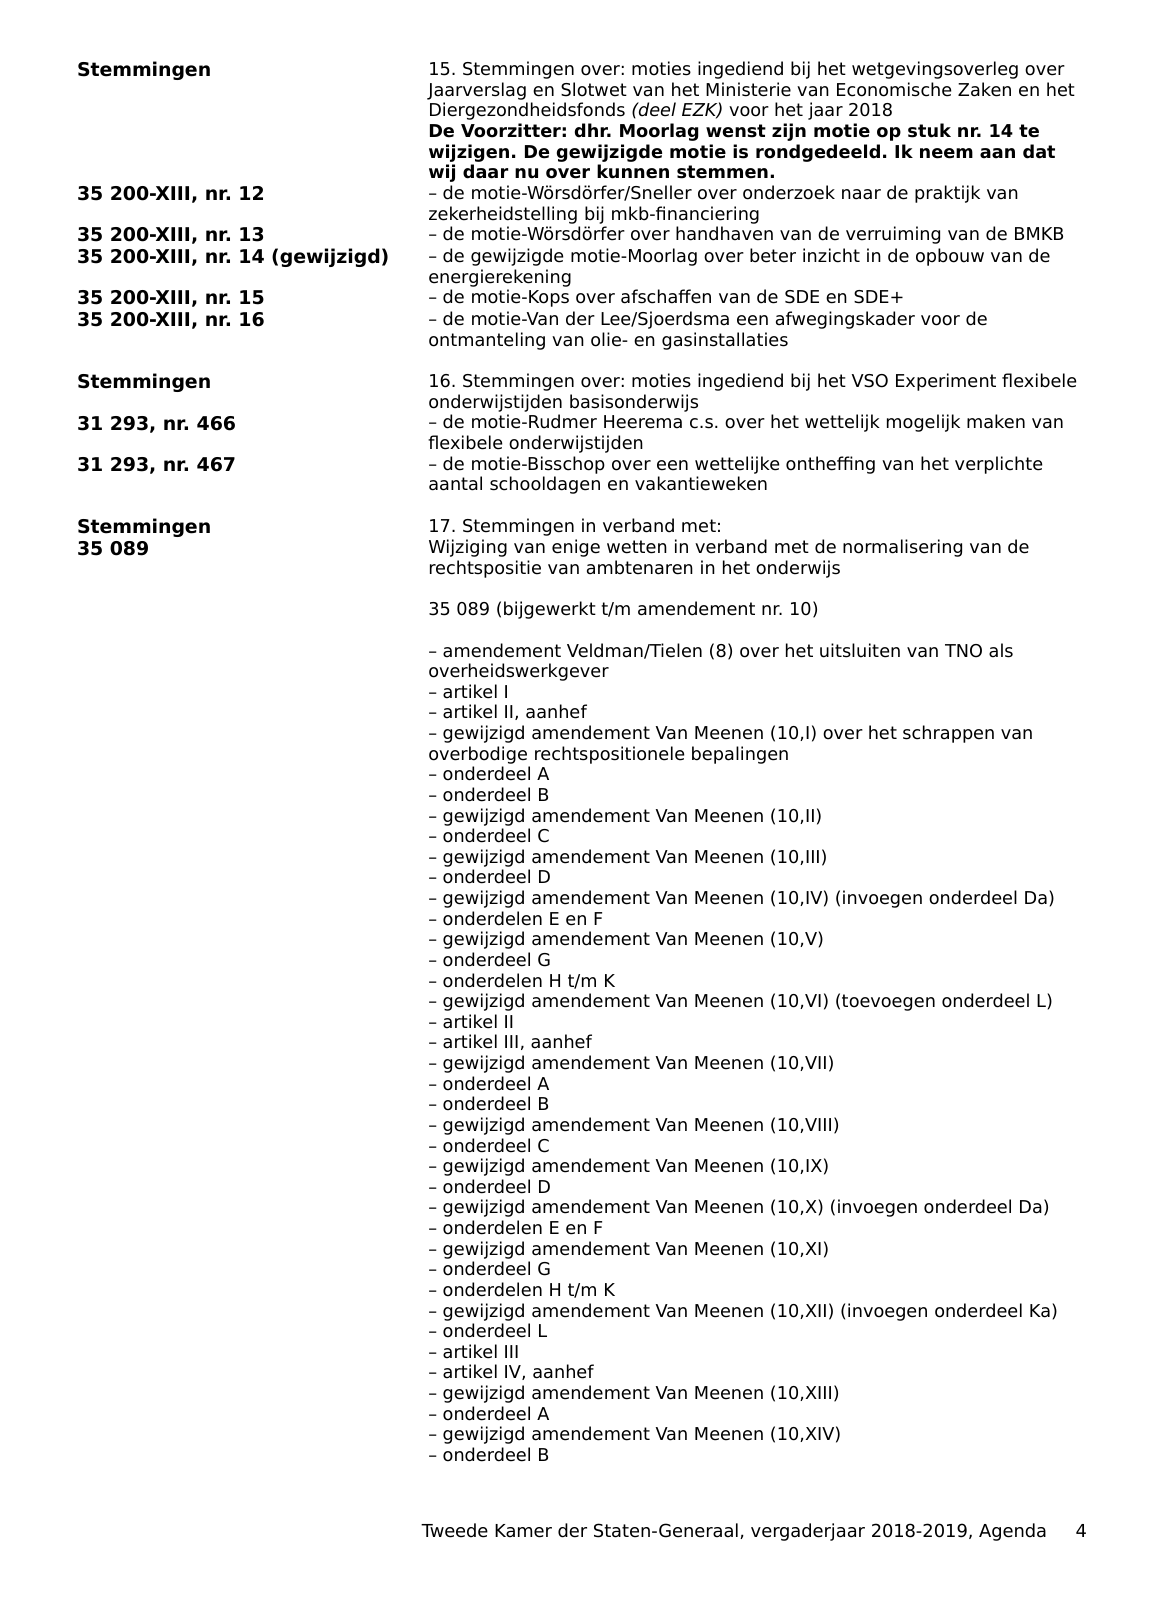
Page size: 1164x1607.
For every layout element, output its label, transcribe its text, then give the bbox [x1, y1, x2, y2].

table_cell [422, 351, 1087, 371]
table_cell – onderdeel A [422, 1074, 1087, 1094]
table_cell – artikel I [422, 682, 1087, 702]
table_cell [77, 1115, 404, 1136]
table_cell [77, 868, 404, 888]
table_cell [422, 579, 1087, 599]
table_cell [405, 785, 422, 806]
table_cell – onderdeel G [422, 950, 1087, 971]
table_cell [405, 909, 422, 929]
table_cell – de gewijzigde motie-Moorlag over beter inzicht in de opbouw van de energierekening [422, 246, 1087, 287]
table_cell [77, 1053, 404, 1074]
table_cell – onderdeel C [422, 1136, 1087, 1156]
table_cell [422, 495, 1087, 516]
table_cell – onderdeel B [422, 1445, 1087, 1466]
table_cell [77, 703, 404, 723]
table_cell [77, 1321, 404, 1342]
table_cell 35 089 [77, 538, 404, 579]
table_cell [77, 1033, 404, 1053]
table_cell [77, 1342, 404, 1362]
table_cell – de motie-Kops over afschaffen van de SDE en SDE+ [422, 287, 1087, 309]
table_cell – de motie-Rudmer Heerema c.s. over het wettelijk mogelijk maken van flexibele onderwijstijden [422, 413, 1087, 454]
table_cell – onderdelen H t/m K [422, 971, 1087, 991]
table_cell [405, 1342, 422, 1362]
table_cell [77, 351, 404, 371]
table_cell [405, 971, 422, 991]
table_cell Stemmingen [77, 371, 404, 412]
table_cell [77, 806, 404, 826]
table_cell [405, 224, 422, 246]
table_cell [405, 1280, 422, 1301]
table_cell [405, 1424, 422, 1445]
table_cell [405, 950, 422, 971]
table_cell 35 200-XIII, nr. 14 (gewijzigd) [77, 246, 404, 287]
table_cell [405, 991, 422, 1012]
table_cell – gewijzigd amendement Van Meenen (10,IX) [422, 1156, 1087, 1177]
table_cell [405, 929, 422, 950]
table_cell [405, 764, 422, 785]
table_cell [77, 495, 404, 516]
table_cell 35 200-XIII, nr. 12 [77, 183, 404, 224]
table_cell 35 200-XIII, nr. 15 [77, 287, 404, 309]
table_cell – gewijzigd amendement Van Meenen (10,VIII) [422, 1115, 1087, 1136]
table_cell [405, 1074, 422, 1094]
table_cell – gewijzigd amendement Van Meenen (10,III) [422, 847, 1087, 867]
table_cell De Voorzitter: dhr. Moorlag wenst zijn motie op stuk nr. 14 te wijzigen. De gewijzigde motie is rondgedeeld. Ik neem aan dat wij daar nu over kunnen stemmen. [422, 121, 1087, 183]
table_cell [77, 1259, 404, 1280]
table_cell – artikel II [422, 1012, 1087, 1032]
table_cell [77, 991, 404, 1012]
table_cell – gewijzigd amendement Van Meenen (10,XI) [422, 1239, 1087, 1259]
table_cell – gewijzigd amendement Van Meenen (10,V) [422, 929, 1087, 950]
table_cell 16. Stemmingen over: moties ingediend bij het VSO Experiment flexibele onderwijstijden basisonderwijs [422, 371, 1087, 412]
table_cell [405, 703, 422, 723]
table_cell – onderdeel G [422, 1259, 1087, 1280]
table_cell – de motie-Wörsdörfer/Sneller over onderzoek naar de praktijk van zekerheidstelling bij mkb-financiering [422, 183, 1087, 224]
table_cell [77, 764, 404, 785]
table_cell [405, 351, 422, 371]
table_cell [405, 516, 422, 537]
table_cell [77, 1280, 404, 1301]
table_cell [77, 888, 404, 909]
table_cell [405, 1404, 422, 1424]
table_cell – onderdelen E en F [422, 909, 1087, 929]
table_cell [405, 641, 422, 682]
table_cell [77, 1445, 404, 1466]
table_cell [405, 59, 422, 121]
table_cell [405, 413, 422, 454]
table_cell [405, 579, 422, 599]
table_cell 35 200-XIII, nr. 13 [77, 224, 404, 246]
table_cell – de motie-Wörsdörfer over handhaven van de verruiming van de BMKB [422, 224, 1087, 246]
table_cell 35 200-XIII, nr. 16 [77, 309, 404, 351]
table_cell [405, 1156, 422, 1177]
table_cell [77, 641, 404, 682]
table_cell 31 293, nr. 467 [77, 454, 404, 495]
table_cell – artikel III [422, 1342, 1087, 1362]
table_cell 15. Stemmingen over: moties ingediend bij het wetgevingsoverleg over Jaarverslag en Slotwet van het Ministerie van Economische Zaken en het Diergezondheidsfonds (deel EZK) voor het jaar 2018 [422, 59, 1087, 121]
table_cell – onderdeel D [422, 1177, 1087, 1197]
table_cell [405, 1115, 422, 1136]
table_cell – onderdeel C [422, 826, 1087, 847]
table_cell – onderdeel B [422, 1094, 1087, 1115]
table_cell [405, 1321, 422, 1342]
table_cell [77, 723, 404, 764]
table_cell – onderdeel L [422, 1321, 1087, 1342]
table_cell [405, 1136, 422, 1156]
table_cell – onderdeel B [422, 785, 1087, 806]
table_cell [405, 599, 422, 620]
table_cell [77, 1239, 404, 1259]
table_cell [77, 950, 404, 971]
table_cell [405, 1218, 422, 1239]
table_cell [405, 1012, 422, 1032]
table_cell [77, 620, 404, 641]
table_cell [405, 682, 422, 702]
table_cell Wijziging van enige wetten in verband met de normalisering van de rechtspositie van ambtenaren in het onderwijs [422, 538, 1087, 579]
table_cell – onderdelen H t/m K [422, 1280, 1087, 1301]
table_cell – onderdeel A [422, 1404, 1087, 1424]
table_cell Stemmingen [77, 516, 404, 537]
table_cell [405, 309, 422, 351]
table_cell – onderdeel A [422, 764, 1087, 785]
table_cell [405, 826, 422, 847]
table_cell [405, 454, 422, 495]
table_cell – gewijzigd amendement Van Meenen (10,VI) (toevoegen onderdeel L) [422, 991, 1087, 1012]
table_cell [405, 246, 422, 287]
table_cell [77, 1074, 404, 1094]
table_cell [405, 1177, 422, 1197]
table_cell [77, 1218, 404, 1239]
table_cell [77, 1177, 404, 1197]
table_cell [77, 121, 404, 183]
table_cell [405, 806, 422, 826]
table_cell [77, 599, 404, 620]
table_cell – gewijzigd amendement Van Meenen (10,XII) (invoegen onderdeel Ka) [422, 1301, 1087, 1321]
table_cell [77, 785, 404, 806]
table_cell [77, 1012, 404, 1032]
table_cell [77, 971, 404, 991]
table_cell – onderdeel D [422, 868, 1087, 888]
table_cell [405, 1033, 422, 1053]
table_cell [405, 121, 422, 183]
table_cell [405, 1445, 422, 1466]
table_cell [77, 929, 404, 950]
table_cell – gewijzigd amendement Van Meenen (10,XIII) [422, 1383, 1087, 1404]
table_cell [405, 1259, 422, 1280]
table_cell – artikel III, aanhef [422, 1033, 1087, 1053]
table_cell – gewijzigd amendement Van Meenen (10,X) (invoegen onderdeel Da) [422, 1198, 1087, 1218]
table_cell [405, 495, 422, 516]
table_cell [405, 1198, 422, 1218]
table_cell [405, 868, 422, 888]
table_cell [405, 371, 422, 412]
table_cell [77, 826, 404, 847]
table_cell [77, 1363, 404, 1383]
table_cell [77, 909, 404, 929]
table_cell 31 293, nr. 466 [77, 413, 404, 454]
table_cell [77, 1094, 404, 1115]
table_cell – gewijzigd amendement Van Meenen (10,IV) (invoegen onderdeel Da) [422, 888, 1087, 909]
table_cell [77, 1156, 404, 1177]
table_cell – gewijzigd amendement Van Meenen (10,XIV) [422, 1424, 1087, 1445]
table_cell [405, 1094, 422, 1115]
table_cell [77, 1301, 404, 1321]
table_cell [405, 847, 422, 867]
table_cell [77, 1404, 404, 1424]
table_cell [422, 620, 1087, 641]
table_cell [405, 1239, 422, 1259]
table_cell [405, 1301, 422, 1321]
table_cell – onderdelen E en F [422, 1218, 1087, 1239]
table_cell – artikel II, aanhef [422, 703, 1087, 723]
table_cell [405, 287, 422, 309]
table_cell [77, 1198, 404, 1218]
table_cell – artikel IV, aanhef [422, 1363, 1087, 1383]
table_cell – de motie-Van der Lee/Sjoerdsma een afwegingskader voor de ontmanteling van olie- en gasinstallaties [422, 309, 1087, 351]
table_cell [77, 1136, 404, 1156]
table_cell 35 089 (bijgewerkt t/m amendement nr. 10) [422, 599, 1087, 620]
table_cell – de motie-Bisschop over een wettelijke ontheffing van het verplichte aantal schooldagen en vakantieweken [422, 454, 1087, 495]
table_cell – amendement Veldman/Tielen (8) over het uitsluiten van TNO als overheidswerkgever [422, 641, 1087, 682]
table_cell – gewijzigd amendement Van Meenen (10,I) over het schrappen van overbodige rechtspositionele bepalingen [422, 723, 1087, 764]
table_cell [405, 723, 422, 764]
table_cell [405, 1383, 422, 1404]
table_cell – gewijzigd amendement Van Meenen (10,II) [422, 806, 1087, 826]
table_cell [405, 888, 422, 909]
table_cell [405, 1053, 422, 1074]
table_cell [77, 579, 404, 599]
table_cell Stemmingen [77, 59, 404, 121]
table_cell 17. Stemmingen in verband met: [422, 516, 1087, 537]
table_cell [77, 847, 404, 867]
table_cell [77, 1383, 404, 1404]
table_cell [77, 1424, 404, 1445]
table_cell [405, 538, 422, 579]
table_cell [405, 1363, 422, 1383]
table_cell [405, 620, 422, 641]
table_cell [77, 682, 404, 702]
table_cell – gewijzigd amendement Van Meenen (10,VII) [422, 1053, 1087, 1074]
table_cell [405, 183, 422, 224]
